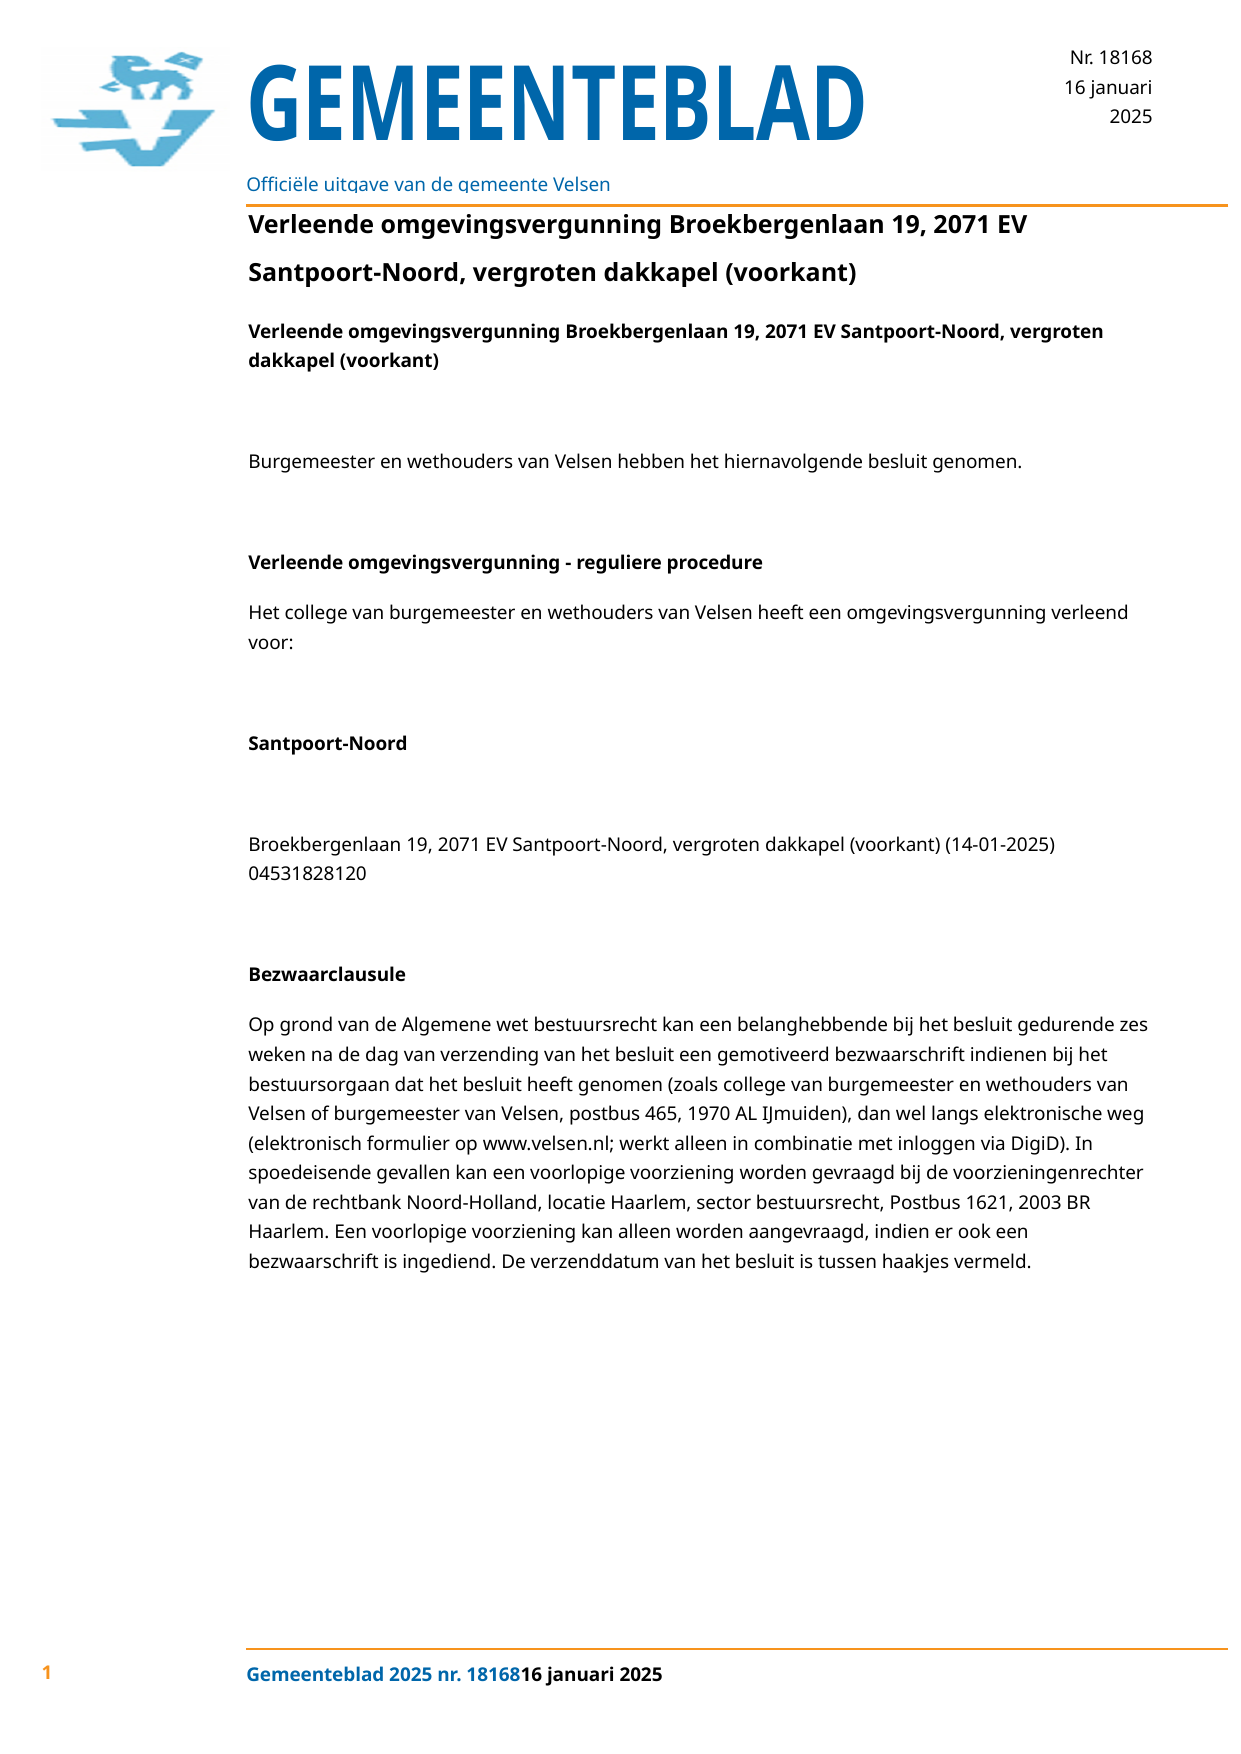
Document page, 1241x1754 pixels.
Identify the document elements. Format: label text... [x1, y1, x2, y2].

text Het college van burgemeester en wethouders van Velsen heeft een omgevingsvergunning verleend voor: [248, 599, 1152, 655]
picture [41, 47, 231, 172]
text Verleende omgevingsvergunning Broekbergenlaan 19, 2071 EV Santpoort-Noord, vergroten dakkapel (voorkant) [248, 207, 1152, 288]
text Broekbergenlaan 19, 2071 EV Santpoort-Noord, vergroten dakkapel (voorkant) (14-01-2025) 04531828120 [248, 831, 1152, 886]
text Santpoort-Noord [248, 730, 1152, 756]
text Op grond van de Algemene wet bestuursrecht kan een belanghebbende bij het besluit gedurende zes weken na de dag van verzending van het besluit een gemotiveerd bezwaarschrift indienen bij het bestuursorgaan dat het besluit heeft genomen (zoals college van burgemeester en wethouders van Velsen of burgemeester van Velsen, postbus 465, 1970 AL IJmuiden), dan wel langs elektronische weg (elektronisch formulier op www.velsen.nl; werkt alleen in combinatie met inloggen via DigiD). In spoedeisende gevallen kan een voorlopige voorziening worden gevraagd bij de voorzieningenrechter van de rechtbank Noord-Holland, locatie Haarlem, sector bestuursrecht, Postbus 1621, 2003 BR Haarlem. Een voorlopige voorziening kan alleen worden aangevraagd, indien er ook een bezwaarschrift is ingediend. De verzenddatum van het besluit is tussen haakjes vermeld. [248, 1012, 1152, 1274]
text Bezwaarclausule [248, 961, 1152, 987]
text Verleende omgevingsvergunning Broekbergenlaan 19, 2071 EV Santpoort-Noord, vergroten dakkapel (voorkant) [248, 318, 1152, 373]
text Burgemeester en wethouders van Velsen hebben het hiernavolgende besluit genomen. [248, 448, 1152, 474]
text Verleende omgevingsvergunning - reguliere procedure [248, 549, 1152, 575]
